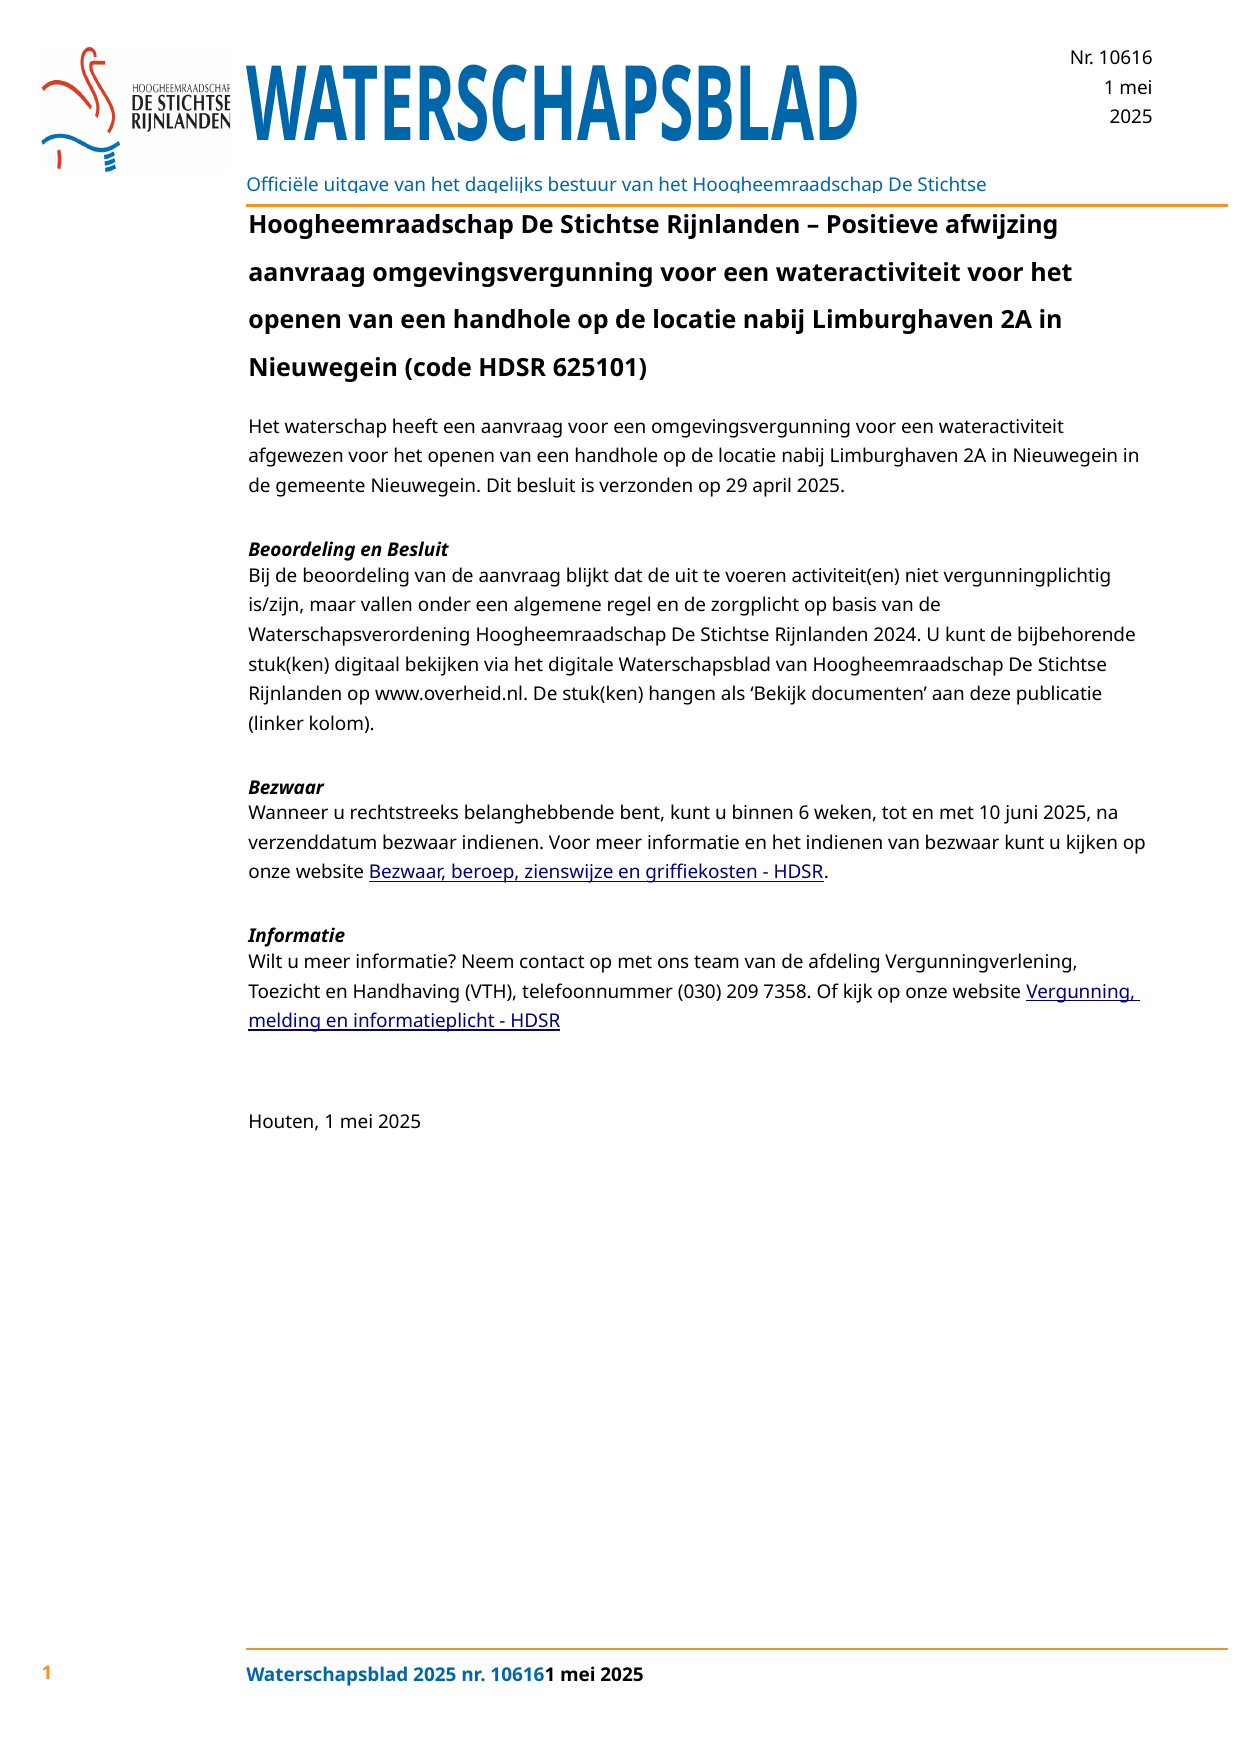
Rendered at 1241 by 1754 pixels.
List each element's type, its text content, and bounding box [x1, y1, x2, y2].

text Houten, 1 mei 2025 [248, 1108, 1152, 1134]
text Informatie [248, 923, 1152, 948]
picture [41, 47, 231, 172]
text Beoordeling en Besluit [248, 536, 1152, 562]
text Het waterschap heeft een aanvraag voor een omgevingsvergunning voor een wateractiviteit afgewezen voor het openen van een handhole op de locatie nabij Limburghaven 2A in Nieuwegein in de gemeente Nieuwegein. Dit besluit is verzonden op 29 april 2025. [248, 413, 1152, 498]
text Wanneer u rechtstreeks belanghebbende bent, kunt u binnen 6 weken, tot en met 10 juni 2025, na verzenddatum bezwaar indienen. Voor meer informatie en het indienen van bezwaar kunt u kijken op onze website Bezwaar, beroep, zienswijze en griffiekosten - HDSR. [248, 799, 1152, 884]
text Bezwaar [248, 774, 1152, 799]
text Bij de beoordeling van de aanvraag blijkt dat de uit te voeren activiteit(en) niet vergunningplichtig is/zijn, maar vallen onder een algemene regel en de zorgplicht op basis van de Waterschapsverordening Hoogheemraadschap De Stichtse Rijnlanden 2024. U kunt de bijbehorende stuk(ken) digitaal bekijken via het digitale Waterschapsblad van Hoogheemraadschap De Stichtse Rijnlanden op www.overheid.nl. De stuk(ken) hangen als ‘Bekijk documenten’ aan deze publicatie (linker kolom). [248, 562, 1152, 736]
text Wilt u meer informatie? Neem contact op met ons team van de afdeling Vergunningverlening, Toezicht en Handhaving (VTH), telefoonnummer (030) 209 7358. Of kijk op onze website Vergunning, melding en informatieplicht - HDSR [248, 948, 1152, 1033]
text Hoogheemraadschap De Stichtse Rijnlanden – Positieve afwijzing aanvraag omgevingsvergunning voor een wateractiviteit voor het openen van een handhole op de locatie nabij Limburghaven 2A in Nieuwegein (code HDSR 625101) [248, 207, 1152, 384]
